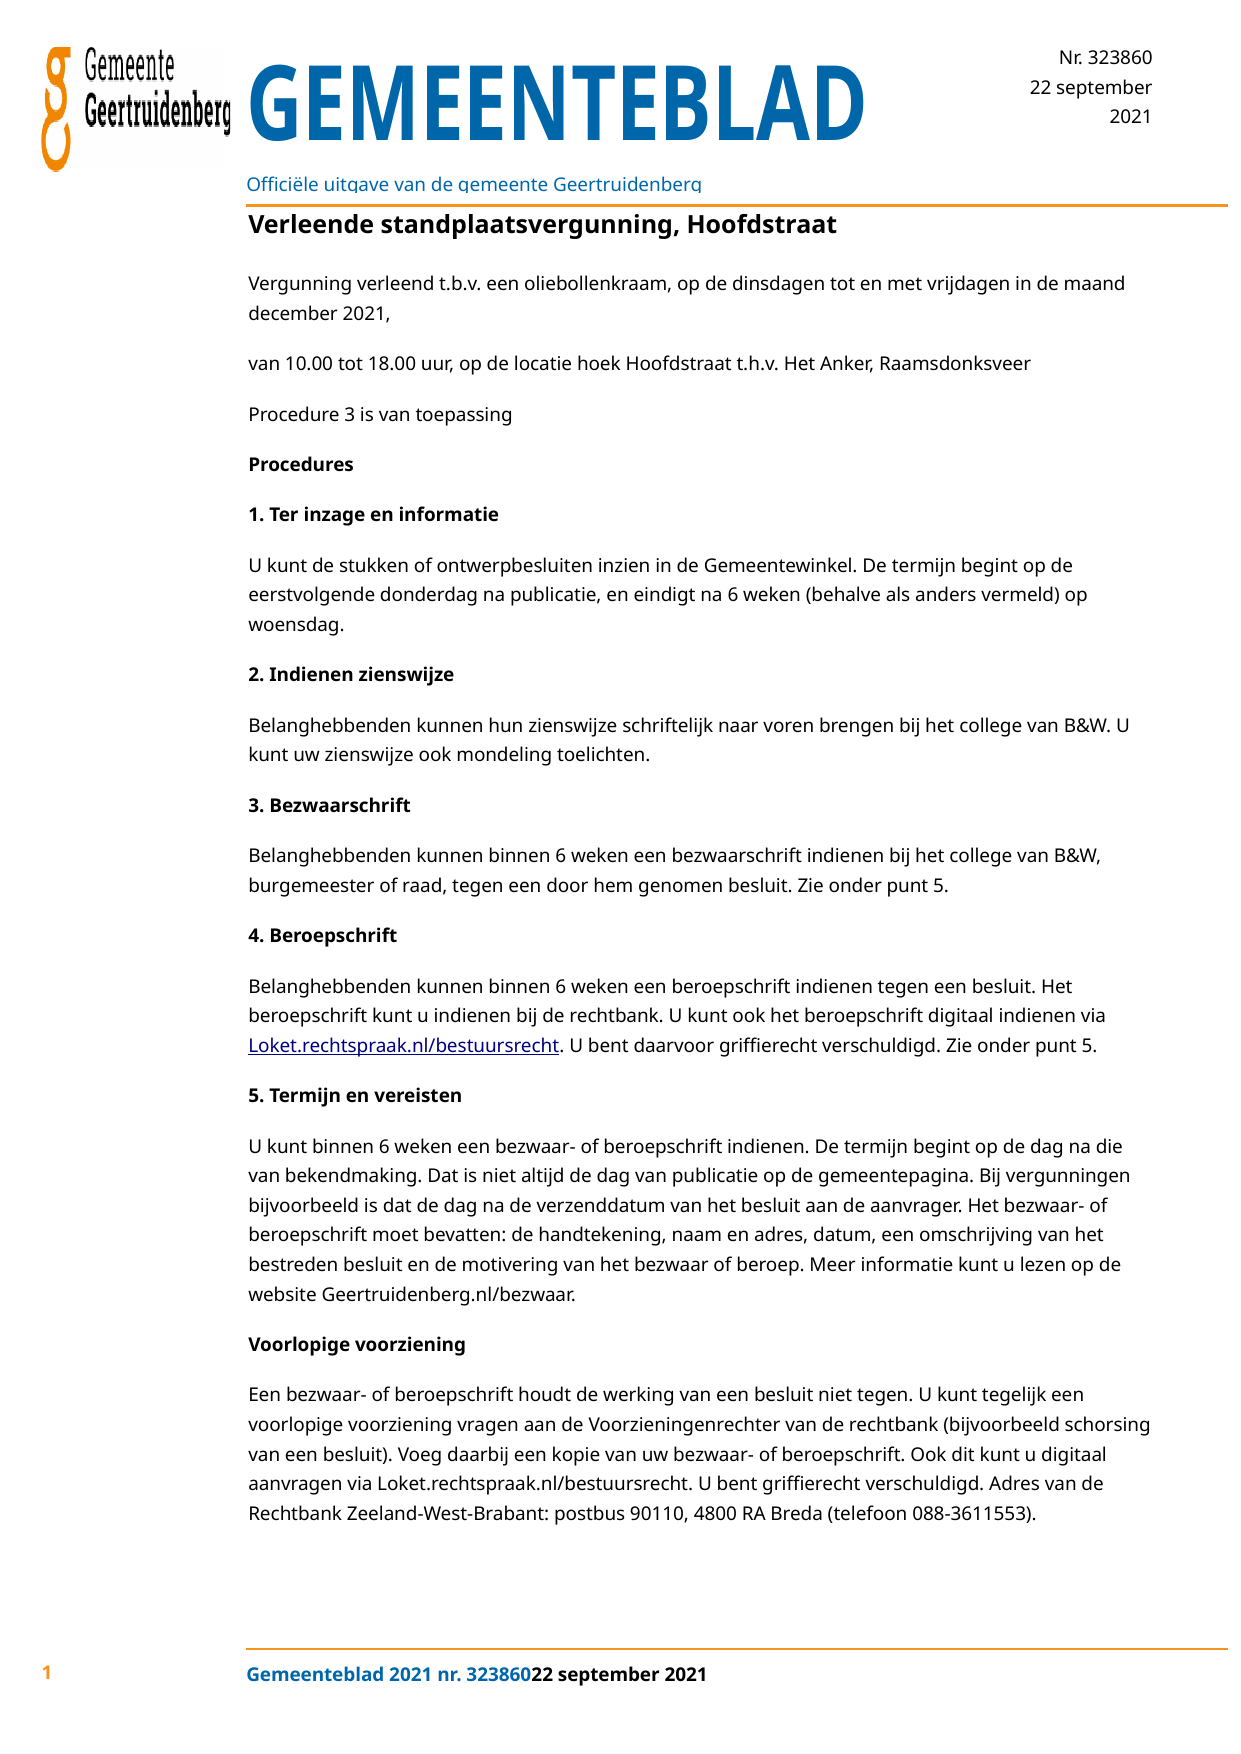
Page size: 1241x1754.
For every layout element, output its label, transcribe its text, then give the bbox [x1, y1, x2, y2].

text Vergunning verleend t.b.v. een oliebollenkraam, op de dinsdagen tot en met vrijdagen in de maand december 2021, [248, 270, 1152, 326]
text Voorlopige voorziening [248, 1331, 1152, 1357]
text U kunt binnen 6 weken een bezwaar- of beroepschrift indienen. De termijn begint op de dag na die van bekendmaking. Dat is niet altijd de dag van publicatie op de gemeentepagina. Bij vergunningen bijvoorbeeld is dat de dag na de verzenddatum van het besluit aan de aanvrager. Het bezwaar- of beroepschrift moet bevatten: de handtekening, naam en adres, datum, een omschrijving van het bestreden besluit en de motivering van het bezwaar of beroep. Meer informatie kunt u lezen op de website Geertruidenberg.nl/bezwaar. [248, 1133, 1152, 1306]
text Een bezwaar- of beroepschrift houdt de werking van een besluit niet tegen. U kunt tegelijk een voorlopige voorziening vragen aan de Voorzieningenrechter van de rechtbank (bijvoorbeeld schorsing van een besluit). Voeg daarbij een kopie van uw bezwaar- of beroepschrift. Ook dit kunt u digitaal aanvragen via Loket.rechtspraak.nl/bestuursrecht. U bent griffierecht verschuldigd. Adres van de Rechtbank Zeeland-West-Brabant: postbus 90110, 4800 RA Breda (telefoon 088-3611553). [248, 1382, 1152, 1526]
text Verleende standplaatsvergunning, Hoofdstraat [248, 207, 1152, 241]
text Belanghebbenden kunnen binnen 6 weken een bezwaarschrift indienen bij het college van B&W, burgemeester of raad, tegen een door hem genomen besluit. Zie onder punt 5. [248, 842, 1152, 898]
text 1. Ter inzage en informatie [248, 502, 1152, 527]
text 3. Bezwaarschrift [248, 792, 1152, 818]
text van 10.00 tot 18.00 uur, op de locatie hoek Hoofdstraat t.h.v. Het Anker, Raamsdonksveer [248, 350, 1152, 376]
picture [41, 47, 231, 172]
text U kunt de stukken of ontwerpbesluiten inzien in de Gemeentewinkel. De termijn begint op de eerstvolgende donderdag na publicatie, en eindigt na 6 weken (behalve als anders vermeld) op woensdag. [248, 552, 1152, 637]
text Procedures [248, 451, 1152, 477]
text 5. Termijn en vereisten [248, 1082, 1152, 1108]
text Procedure 3 is van toepassing [248, 401, 1152, 426]
text Belanghebbenden kunnen binnen 6 weken een beroepschrift indienen tegen een besluit. Het beroepschrift kunt u indienen bij de rechtbank. U kunt ook het beroepschrift digitaal indienen via Loket.rechtspraak.nl/bestuursrecht. U bent daarvoor griffierecht verschuldigd. Zie onder punt 5. [248, 973, 1152, 1058]
text 2. Indienen zienswijze [248, 662, 1152, 687]
text 4. Beroepschrift [248, 922, 1152, 948]
text Belanghebbenden kunnen hun zienswijze schriftelijk naar voren brengen bij het college van B&W. U kunt uw zienswijze ook mondeling toelichten. [248, 712, 1152, 767]
